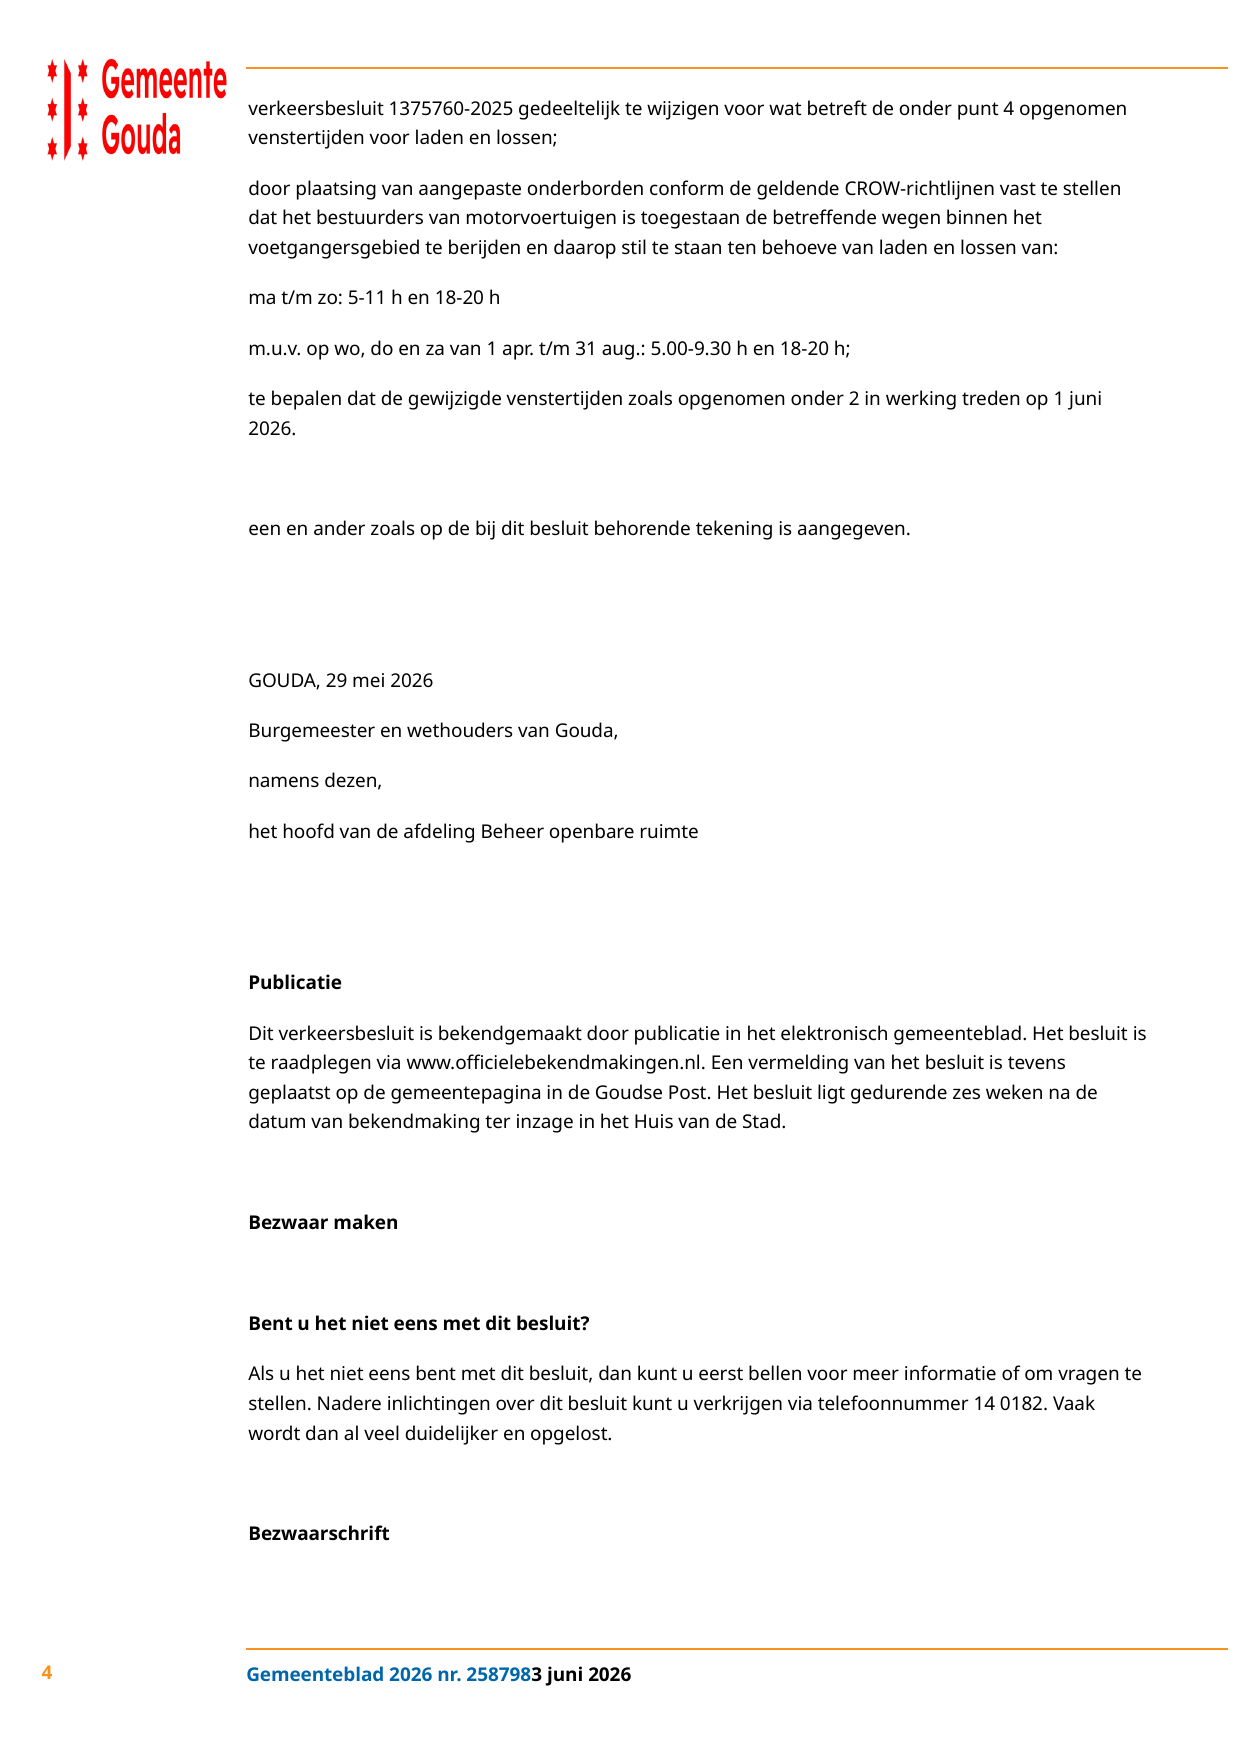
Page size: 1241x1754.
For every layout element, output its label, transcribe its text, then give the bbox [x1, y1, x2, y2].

picture [41, 47, 231, 172]
text GOUDA, 29 mei 2026 [248, 667, 1152, 693]
text ma t/m zo: 5-11 h en 18-20 h [248, 284, 1152, 310]
text Bezwaarschrift [248, 1521, 1152, 1546]
text Burgemeester en wethouders van Gouda, [248, 717, 1152, 743]
text Publicatie [248, 969, 1152, 995]
text door plaatsing van aangepaste onderborden conform de geldende CROW-richtlijnen vast te stellen dat het bestuurders van motorvoertuigen is toegestaan de betreffende wegen binnen het voetgangersgebied te berijden en daarop stil te staan ten behoeve van laden en lossen van: [248, 175, 1152, 260]
text een en ander zoals op de bij dit besluit behorende tekening is aangegeven. [248, 516, 1152, 541]
text Dit verkeersbesluit is bekendgemaakt door publicatie in het elektronisch gemeenteblad. Het besluit is te raadplegen via www.officielebekendmakingen.nl. Een vermelding van het besluit is tevens geplaatst op de gemeentepagina in de Goudse Post. Het besluit ligt gedurende zes weken na de datum van bekendmaking ter inzage in het Huis van de Stad. [248, 1020, 1152, 1134]
text m.u.v. op wo, do en za van 1 apr. t/m 31 aug.: 5.00-9.30 h en 18-20 h; [248, 335, 1152, 361]
text Als u het niet eens bent met dit besluit, dan kunt u eerst bellen voor meer informatie of om vragen te stellen. Nadere inlichtingen over dit besluit kunt u verkrijgen via telefoonnummer 14 0182. Vaak wordt dan al veel duidelijker en opgelost. [248, 1361, 1152, 1446]
text verkeersbesluit 1375760-2025 gedeeltelijk te wijzigen voor wat betreft de onder punt 4 opgenomen venstertijden voor laden en lossen; [248, 95, 1152, 150]
text te bepalen dat de gewijzigde venstertijden zoals opgenomen onder 2 in werking treden op 1 juni 2026. [248, 385, 1152, 441]
text Bezwaar maken [248, 1209, 1152, 1235]
text namens dezen, [248, 768, 1152, 793]
text het hoofd van de afdeling Beheer openbare ruimte [248, 818, 1152, 844]
text Bent u het niet eens met dit besluit? [248, 1310, 1152, 1336]
